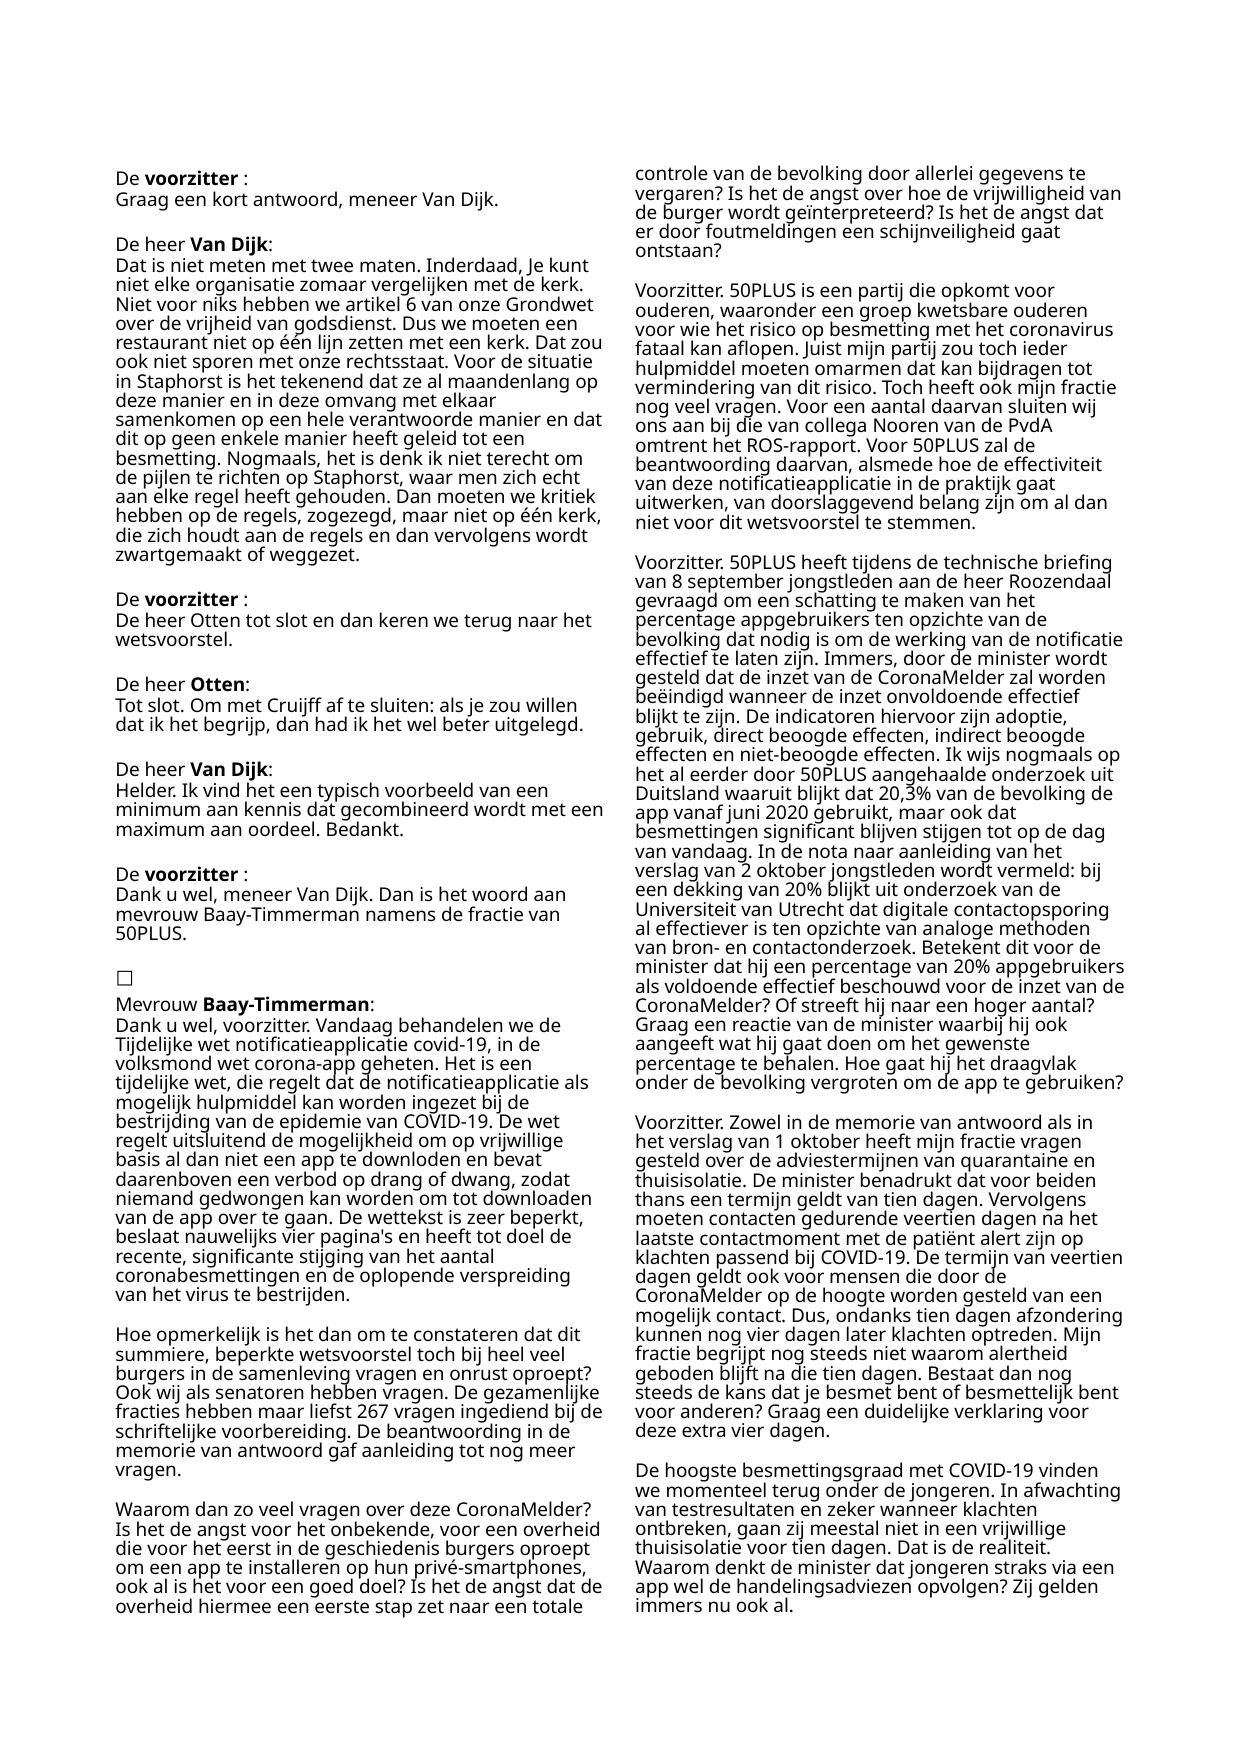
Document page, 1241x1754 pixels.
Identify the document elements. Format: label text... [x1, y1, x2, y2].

text De heer Otten: [115, 671, 605, 697]
text Voorzitter. Zowel in de memorie van antwoord als in het verslag van 1 oktober heeft mijn fractie vragen gesteld over de adviestermijnen van quarantaine en thuisisolatie. De minister benadrukt dat voor beiden thans een termijn geldt van tien dagen. Vervolgens moeten contacten gedurende veertien dagen na het laatste contactmoment met de patiënt alert zijn op klachten passend bij COVID-19. De termijn van veertien dagen geldt ook voor mensen die door de CoronaMelder op de hoogte worden gesteld van een mogelijk contact. Dus, ondanks tien dagen afzondering kunnen nog vier dagen later klachten optreden. Mijn fractie begrijpt nog steeds niet waarom alertheid geboden blijft na die tien dagen. Bestaat dan nog steeds de kans dat je besmet bent of besmettelijk bent voor anderen? Graag een duidelijke verklaring voor deze extra vier dagen. [635, 1114, 1125, 1442]
text De voorzitter : [115, 165, 605, 191]
text De heer Otten tot slot en dan keren we terug naar het wetsvoorstel. [115, 612, 605, 650]
text De heer Van Dijk: [115, 756, 605, 782]
text Dank u wel, meneer Van Dijk. Dan is het woord aan mevrouw Baay-Timmerman namens de fractie van 50PLUS. [115, 886, 605, 944]
text Voorzitter. 50PLUS heeft tijdens de technische briefing van 8 september jongstleden aan de heer Roozendaal gevraagd om een schatting te maken van het percentage appgebruikers ten opzichte van de bevolking dat nodig is om de werking van de notificatie effectief te laten zijn. Immers, door de minister wordt gesteld dat de inzet van de CoronaMelder zal worden beëindigd wanneer de inzet onvoldoende effectief blijkt te zijn. De indicatoren hiervoor zijn adoptie, gebruik, direct beoogde effecten, indirect beoogde effecten en niet-beoogde effecten. Ik wijs nogmaals op het al eerder door 50PLUS aangehaalde onderzoek uit Duitsland waaruit blijkt dat 20,3% van de bevolking de app vanaf juni 2020 gebruikt, maar ook dat besmettingen significant blijven stijgen tot op de dag van vandaag. In de nota naar aanleiding van het verslag van 2 oktober jongstleden wordt vermeld: bij een dekking van 20% blijkt uit onderzoek van de Universiteit van Utrecht dat digitale contactopsporing al effectiever is ten opzichte van analoge methoden van bron- en contactonderzoek. Betekent dit voor de minister dat hij een percentage van 20% appgebruikers als voldoende effectief beschouwd voor de inzet van de CoronaMelder? Of streeft hij naar een hoger aantal? Graag een reactie van de minister waarbij hij ook aangeeft wat hij gaat doen om het gewenste percentage te behalen. Hoe gaat hij het draagvlak onder de bevolking vergroten om de app te gebruiken? [635, 554, 1125, 1093]
text De heer Van Dijk: [115, 231, 605, 257]
text Mevrouw Baay-Timmerman: [115, 991, 605, 1017]
text De voorzitter : [115, 586, 605, 612]
text Dat is niet meten met twee maten. Inderdaad, Je kunt niet elke organisatie zomaar vergelijken met de kerk. Niet voor niks hebben we artikel 6 van onze Grondwet over de vrijheid van godsdienst. Dus we moeten een restaurant niet op één lijn zetten met een kerk. Dat zou ook niet sporen met onze rechtsstaat. Voor de situatie in Staphorst is het tekenend dat ze al maandenlang op deze manier en in deze omvang met elkaar samenkomen op een hele verantwoorde manier en dat dit op geen enkele manier heeft geleid tot een besmetting. Nogmaals, het is denk ik niet terecht om de pijlen te richten op Staphorst, waar men zich echt aan elke regel heeft gehouden. Dan moeten we kritiek hebben op de regels, zogezegd, maar niet op één kerk, die zich houdt aan de regels en dan vervolgens wordt zwartgemaakt of weggezet. [115, 257, 605, 565]
text controle van de bevolking door allerlei gegevens te vergaren? Is het de angst over hoe de vrijwilligheid van de burger wordt geïnterpreteerd? Is het de angst dat er door foutmeldingen een schijnveiligheid gaat ontstaan? [635, 165, 1125, 262]
text De voorzitter : [115, 861, 605, 886]
text Waarom dan zo veel vragen over deze CoronaMelder? Is het de angst voor het onbekende, voor een overheid die voor het eerst in de geschiedenis burgers oproept om een app te installeren op hun privé-smartphones, ook al is het voor een goed doel? Is het de angst dat de overheid hiermee een eerste stap zet naar een totale [115, 1501, 605, 1617]
text Hoe opmerkelijk is het dan om te constateren dat dit summiere, beperkte wetsvoorstel toch bij heel veel burgers in de samenleving vragen en onrust oproept? Ook wij als senatoren hebben vragen. De gezamenlijke fracties hebben maar liefst 267 vragen ingediend bij de schriftelijke voorbereiding. De beantwoording in de memorie van antwoord gaf aanleiding tot nog meer vragen. [115, 1326, 605, 1481]
text Helder. Ik vind het een typisch voorbeeld van een minimum aan kennis dat gecombineerd wordt met een maximum aan oordeel. Bedankt. [115, 782, 605, 840]
text Dank u wel, voorzitter. Vandaag behandelen we de Tijdelijke wet notificatieapplicatie covid-19, in de volksmond wet corona-app geheten. Het is een tijdelijke wet, die regelt dat de notificatieapplicatie als mogelijk hulpmiddel kan worden ingezet bij de bestrijding van de epidemie van COVID-19. De wet regelt uitsluitend de mogelijkheid om op vrijwillige basis al dan niet een app te downloden en bevat daarenboven een verbod op drang of dwang, zodat niemand gedwongen kan worden om tot downloaden van de app over te gaan. De wettekst is zeer beperkt, beslaat nauwelijks vier pagina's en heeft tot doel de recente, significante stijging van het aantal coronabesmettingen en de oplopende verspreiding van het virus te bestrijden. [115, 1017, 605, 1306]
text Tot slot. Om met Cruijff af te sluiten: als je zou willen dat ik het begrijp, dan had ik het wel beter uitgelegd. [115, 697, 605, 736]
text Graag een kort antwoord, meneer Van Dijk. [115, 191, 605, 210]
text Voorzitter. 50PLUS is een partij die opkomt voor ouderen, waaronder een groep kwetsbare ouderen voor wie het risico op besmetting met het coronavirus fataal kan aflopen. Juist mijn partij zou toch ieder hulpmiddel moeten omarmen dat kan bijdragen tot vermindering van dit risico. Toch heeft ook mijn fractie nog veel vragen. Voor een aantal daarvan sluiten wij ons aan bij die van collega Nooren van de PvdA omtrent het ROS-rapport. Voor 50PLUS zal de beantwoording daarvan, alsmede hoe de effectiviteit van deze notificatieapplicatie in de praktijk gaat uitwerken, van doorslaggevend belang zijn om al dan niet voor dit wetsvoorstel te stemmen. [635, 282, 1125, 533]
text ⬜ [115, 965, 605, 991]
text De hoogste besmettingsgraad met COVID-19 vinden we momenteel terug onder de jongeren. In afwachting van testresultaten en zeker wanneer klachten ontbreken, gaan zij meestal niet in een vrijwillige thuisisolatie voor tien dagen. Dat is de realiteit. Waarom denkt de minister dat jongeren straks via een app wel de handelingsadviezen opvolgen? Zij gelden immers nu ook al. [635, 1462, 1125, 1616]
